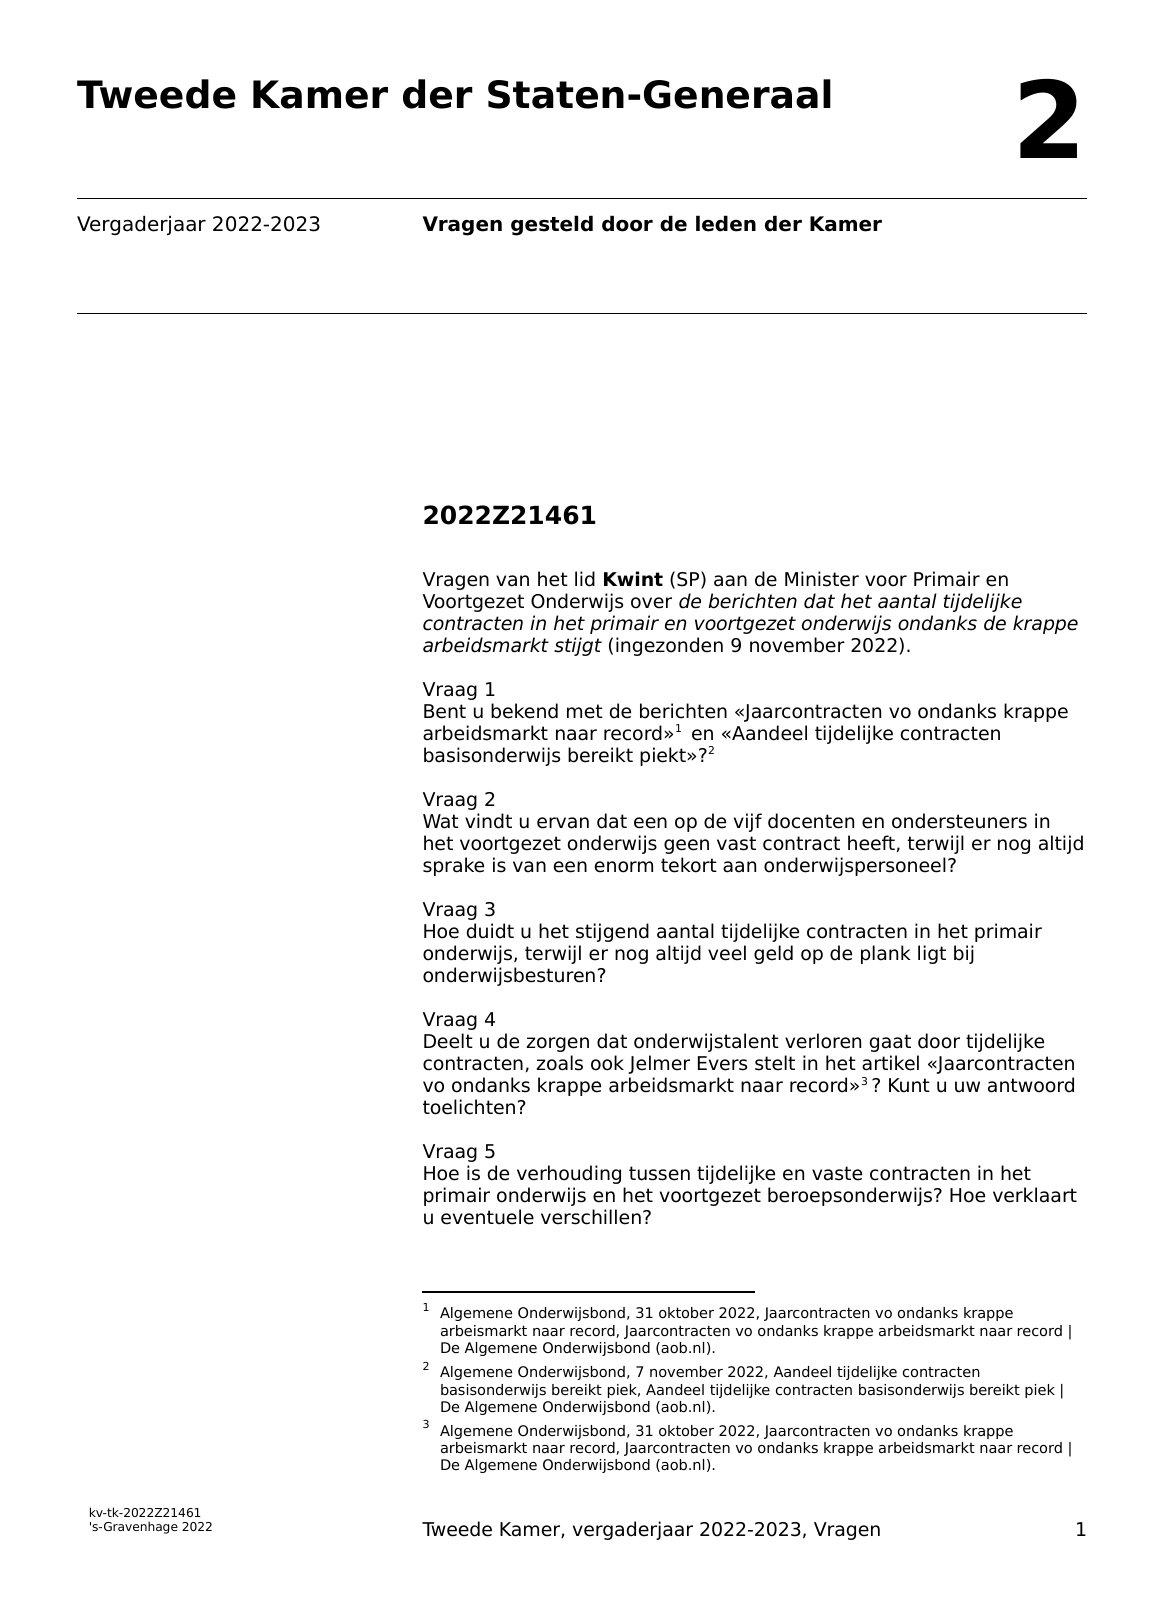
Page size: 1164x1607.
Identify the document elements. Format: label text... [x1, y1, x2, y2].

text Algemene Onderwijsbond, 7 november 2022, Aandeel tijdelijke contracten basisonderwijs bereikt piek, Aandeel tijdelijke contracten basisonderwijs bereikt piek | De Algemene Onderwijsbond (aob.nl). [422, 1360, 1087, 1416]
text 's-Gravenhage 2022 [88, 1520, 323, 1534]
text Wat vindt u ervan dat een op de vijf docenten en ondersteuners in het voortgezet onderwijs geen vast contract heeft, terwijl er nog altijd sprake is van een enorm tekort aan onderwijspersoneel? [422, 811, 1087, 877]
text Vragen van het lid Kwint (SP) aan de Minister voor Primair en Voortgezet Onderwijs over de berichten dat het aantal tijdelijke contracten in het primair en voortgezet onderwijs ondanks de krappe arbeidsmarkt stijgt (ingezonden 9 november 2022). [422, 569, 1087, 657]
table_cell Vragen gesteld door de leden der Kamer [422, 199, 1087, 313]
table_header Tweede Kamer der Staten-Generaal [77, 59, 886, 198]
text Bent u bekend met de berichten «Jaarcontracten vo ondanks krappe arbeidsmarkt naar record» en «Aandeel tijdelijke contracten basisonderwijs bereikt piekt»? [422, 701, 1087, 767]
text Deelt u de zorgen dat onderwijstalent verloren gaat door tijdelijke contracten, zoals ook Jelmer Evers stelt in het artikel «Jaarcontracten vo ondanks krappe arbeidsmarkt naar record»? Kunt u uw antwoord toelichten? [422, 1031, 1087, 1119]
text Hoe is de verhouding tussen tijdelijke en vaste contracten in het primair onderwijs en het voortgezet beroepsonderwijs? Hoe verklaart u eventuele verschillen? [422, 1163, 1087, 1229]
table_cell Vergaderjaar 2022-2023 [77, 199, 422, 313]
table_header 2 [886, 59, 1087, 198]
text Vraag 2 [422, 789, 1087, 811]
text Hoe duidt u het stijgend aantal tijdelijke contracten in het primair onderwijs, terwijl er nog altijd veel geld op de plank ligt bij onderwijsbesturen? [422, 921, 1087, 987]
text Vraag 5 [422, 1141, 1087, 1163]
text Vraag 3 [422, 899, 1087, 921]
text Algemene Onderwijsbond, 31 oktober 2022, Jaarcontracten vo ondanks krappe arbeismarkt naar record, Jaarcontracten vo ondanks krappe arbeidsmarkt naar record | De Algemene Onderwijsbond (aob.nl). [422, 1301, 1087, 1357]
text kv-tk-2022Z21461 [88, 1506, 323, 1520]
text Vraag 4 [422, 1009, 1087, 1031]
text Vraag 1 [422, 679, 1087, 701]
text Algemene Onderwijsbond, 31 oktober 2022, Jaarcontracten vo ondanks krappe arbeismarkt naar record, Jaarcontracten vo ondanks krappe arbeidsmarkt naar record | De Algemene Onderwijsbond (aob.nl). [422, 1418, 1087, 1474]
text 2022Z21461 [422, 501, 1087, 531]
